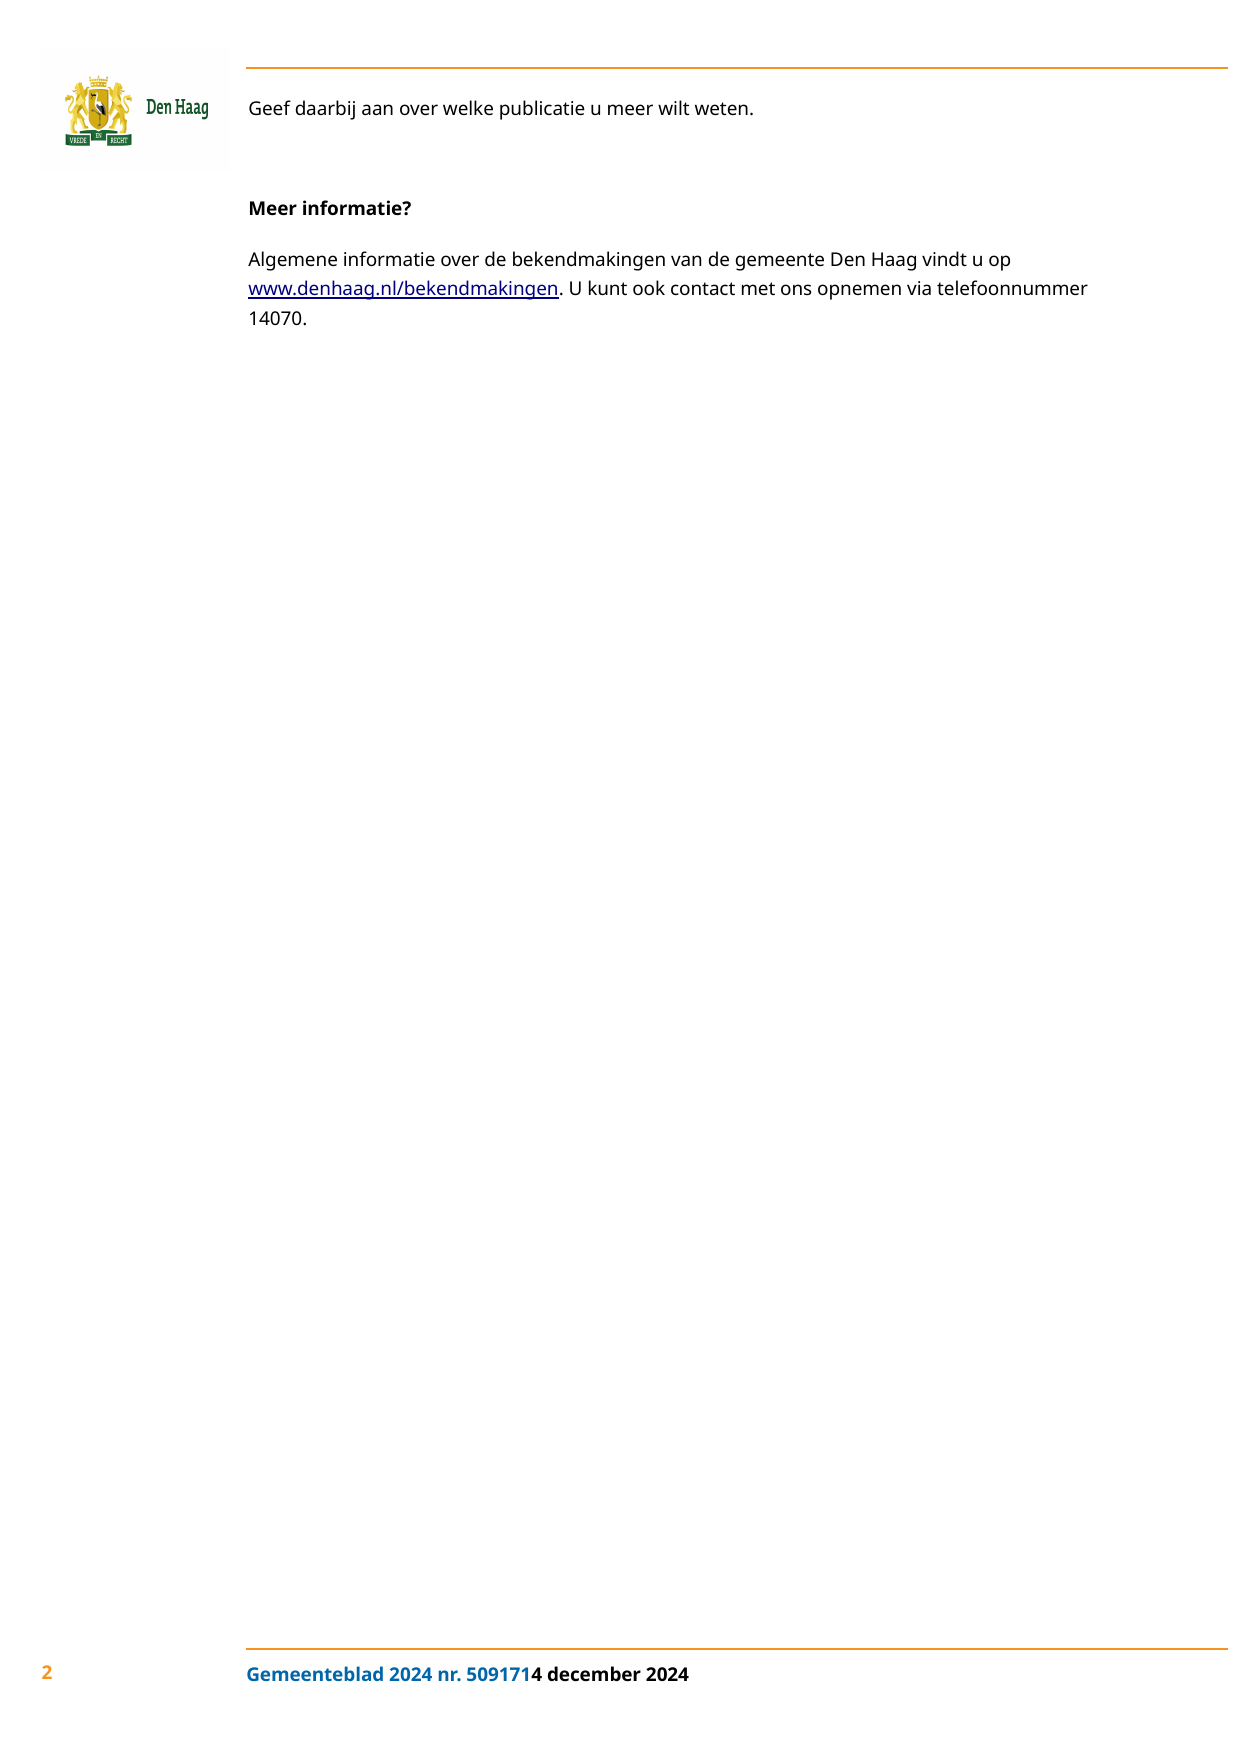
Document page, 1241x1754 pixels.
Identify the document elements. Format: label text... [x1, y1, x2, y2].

text Algemene informatie over de bekendmakingen van de gemeente Den Haag vindt u op www.denhaag.nl/bekendmakingen. U kunt ook contact met ons opnemen via telefoonnummer 14070. [248, 246, 1152, 331]
text Geef daarbij aan over welke publicatie u meer wilt weten. [248, 95, 1152, 121]
text Meer informatie? [248, 196, 1152, 221]
picture [41, 47, 231, 172]
